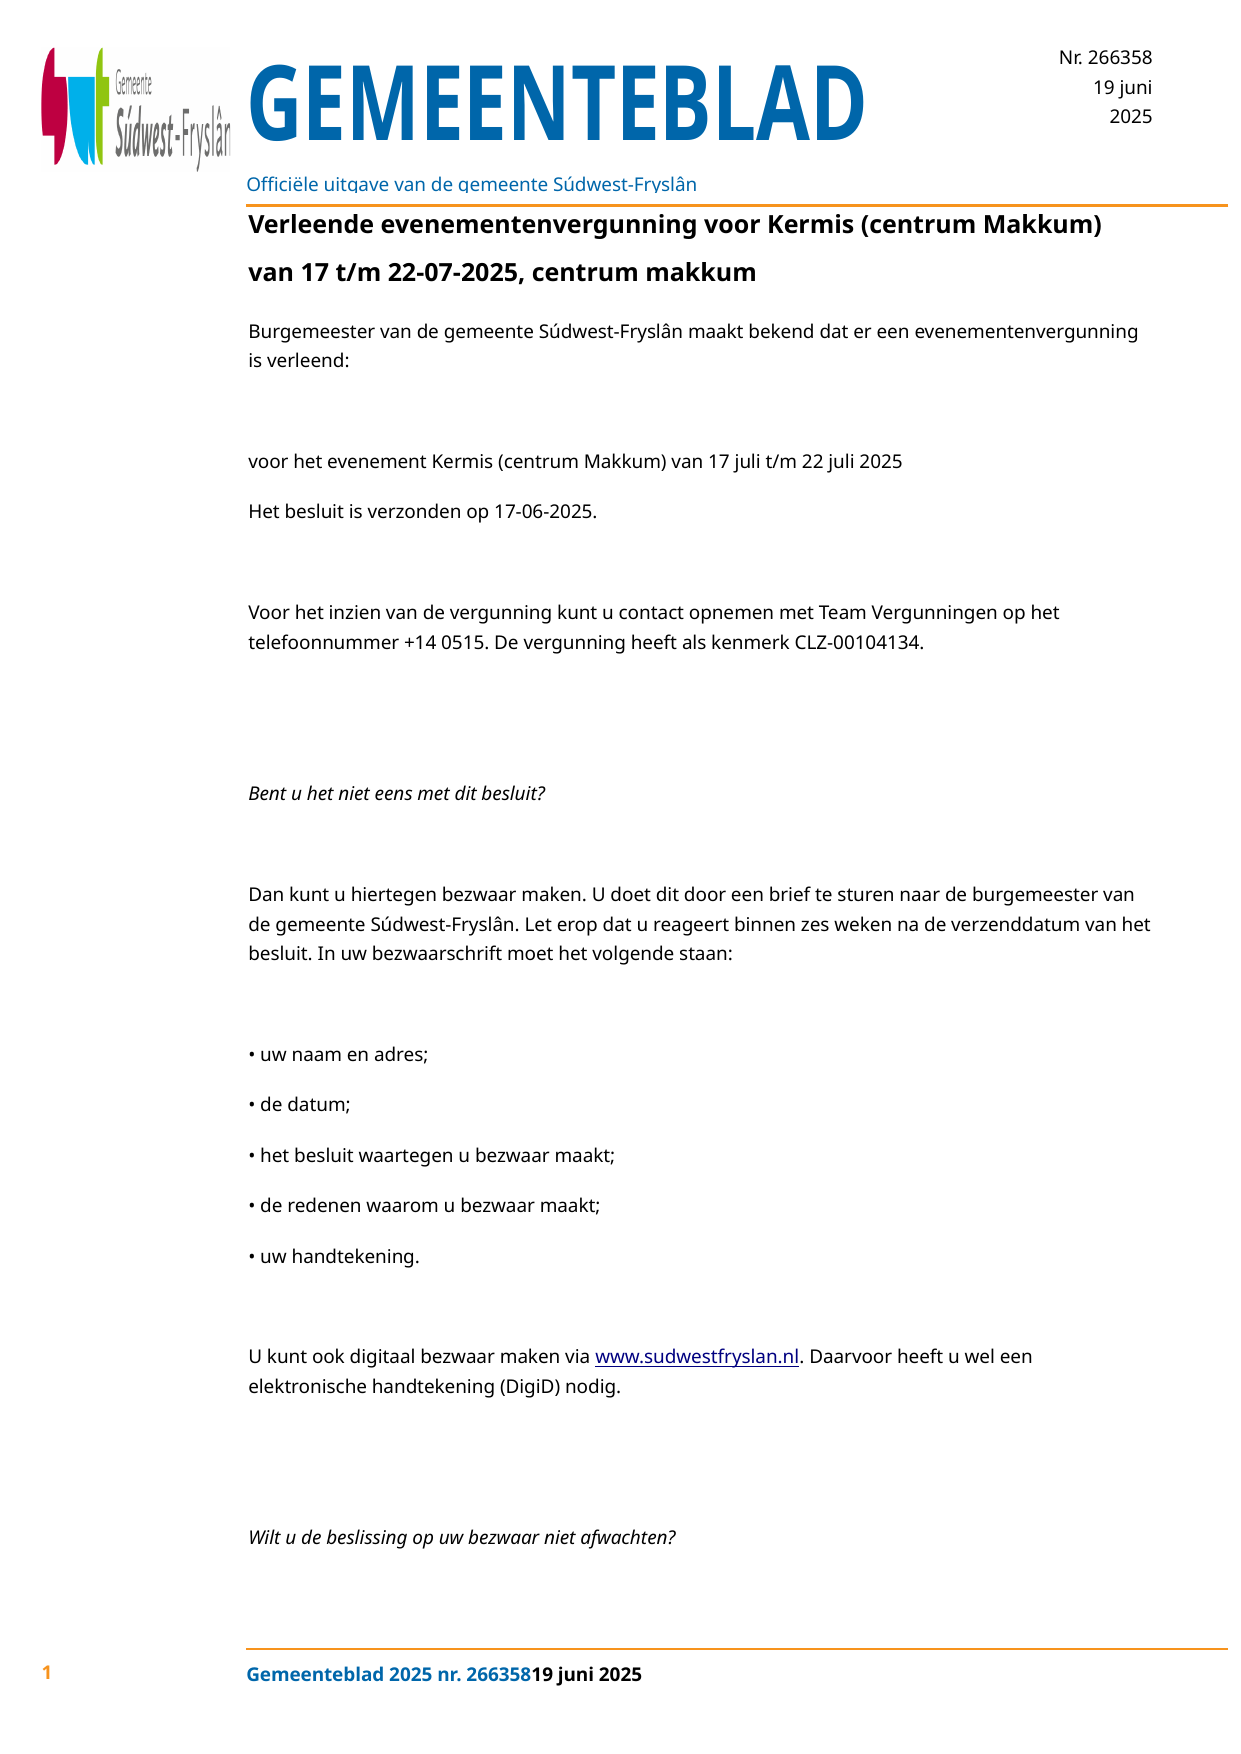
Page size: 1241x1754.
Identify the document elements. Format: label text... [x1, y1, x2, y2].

text Wilt u de beslissing op uw bezwaar niet afwachten? [248, 1524, 1152, 1550]
text Voor het inzien van de vergunning kunt u contact opnemen met Team Vergunningen op het telefoonnummer +14 0515. De vergunning heeft als kenmerk CLZ-00104134. [248, 599, 1152, 655]
picture [41, 47, 231, 172]
text Verleende evenementenvergunning voor Kermis (centrum Makkum) van 17 t/m 22-07-2025, centrum makkum [248, 207, 1152, 288]
text Dan kunt u hiertegen bezwaar maken. U doet dit door een brief te sturen naar de burgemeester van de gemeente Súdwest-Fryslân. Let erop dat u reageert binnen zes weken na de verzenddatum van het besluit. In uw bezwaarschrift moet het volgende staan: [248, 881, 1152, 966]
text Burgemeester van de gemeente Súdwest-Fryslân maakt bekend dat er een evenementenvergunning is verleend: [248, 318, 1152, 373]
text Het besluit is verzonden op 17-06-2025. [248, 499, 1152, 524]
text voor het evenement Kermis (centrum Makkum) van 17 juli t/m 22 juli 2025 [248, 448, 1152, 474]
text U kunt ook digitaal bezwaar maken via www.sudwestfryslan.nl. Daarvoor heeft u wel een elektronische handtekening (DigiD) nodig. [248, 1344, 1152, 1399]
text • de redenen waarom u bezwaar maakt; [248, 1192, 1152, 1218]
text • uw handtekening. [248, 1243, 1152, 1269]
text • het besluit waartegen u bezwaar maakt; [248, 1142, 1152, 1168]
text Bent u het niet eens met dit besluit? [248, 780, 1152, 806]
text • de datum; [248, 1092, 1152, 1117]
text • uw naam en adres; [248, 1041, 1152, 1067]
